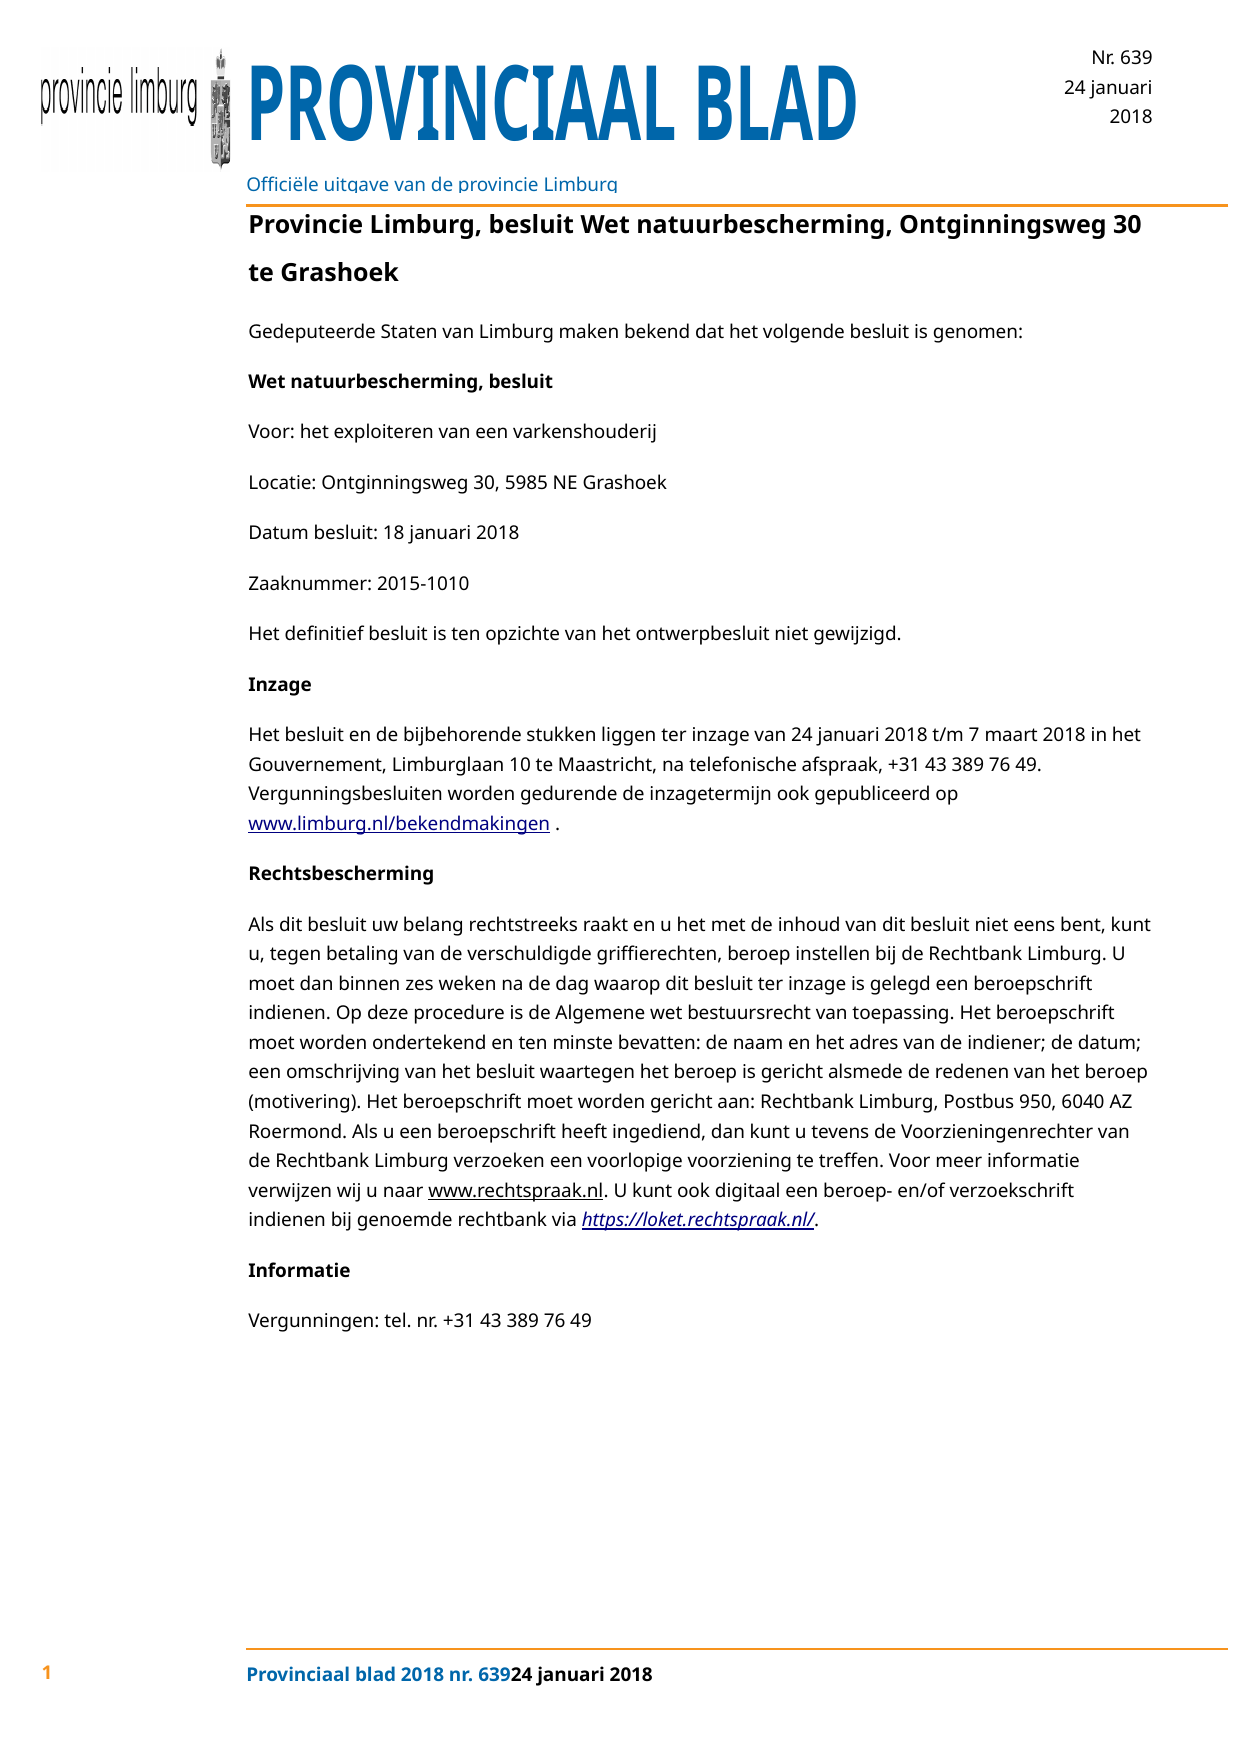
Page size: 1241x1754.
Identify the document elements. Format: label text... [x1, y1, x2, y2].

text Zaaknummer: 2015-1010 [248, 570, 1152, 596]
text Informatie [248, 1257, 1152, 1283]
text Gedeputeerde Staten van Limburg maken bekend dat het volgende besluit is genomen: [248, 318, 1152, 344]
text Het besluit en de bijbehorende stukken liggen ter inzage van 24 januari 2018 t/m 7 maart 2018 in het Gouvernement, Limburglaan 10 te Maastricht, na telefonische afspraak, +31 43 389 76 49. Vergunningsbesluiten worden gedurende de inzagetermijn ook gepubliceerd op www.limburg.nl/bekendmakingen . [248, 721, 1152, 836]
text Wet natuurbescherming, besluit [248, 368, 1152, 394]
picture [41, 47, 231, 172]
text Locatie: Ontginningsweg 30, 5985 NE Grashoek [248, 469, 1152, 495]
text Provincie Limburg, besluit Wet natuurbescherming, Ontginningsweg 30 te Grashoek [248, 207, 1152, 288]
text Datum besluit: 18 januari 2018 [248, 519, 1152, 545]
text Vergunningen: tel. nr. +31 43 389 76 49 [248, 1307, 1152, 1333]
text Inzage [248, 671, 1152, 697]
text Als dit besluit uw belang rechtstreeks raakt en u het met de inhoud van dit besluit niet eens bent, kunt u, tegen betaling van de verschuldigde griffierechten, beroep instellen bij de Rechtbank Limburg. U moet dan binnen zes weken na de dag waarop dit besluit ter inzage is gelegd een beroepschrift indienen. Op deze procedure is de Algemene wet bestuursrecht van toepassing. Het beroepschrift moet worden ondertekend en ten minste bevatten: de naam en het adres van de indiener; de datum; een omschrijving van het besluit waartegen het beroep is gericht alsmede de redenen van het beroep (motivering). Het beroepschrift moet worden gericht aan: Rechtbank Limburg, Postbus 950, 6040 AZ Roermond. Als u een beroepschrift heeft ingediend, dan kunt u tevens de Voorzieningenrechter van de Rechtbank Limburg verzoeken een voorlopige voorziening te treffen. Voor meer informatie verwijzen wij u naar www.rechtspraak.nl. U kunt ook digitaal een beroep- en/of verzoekschrift indienen bij genoemde rechtbank via https://loket.rechtspraak.nl/. [248, 911, 1152, 1232]
text Rechtsbescherming [248, 860, 1152, 886]
text Voor: het exploiteren van een varkenshouderij [248, 419, 1152, 444]
text Het definitief besluit is ten opzichte van het ontwerpbesluit niet gewijzigd. [248, 620, 1152, 646]
